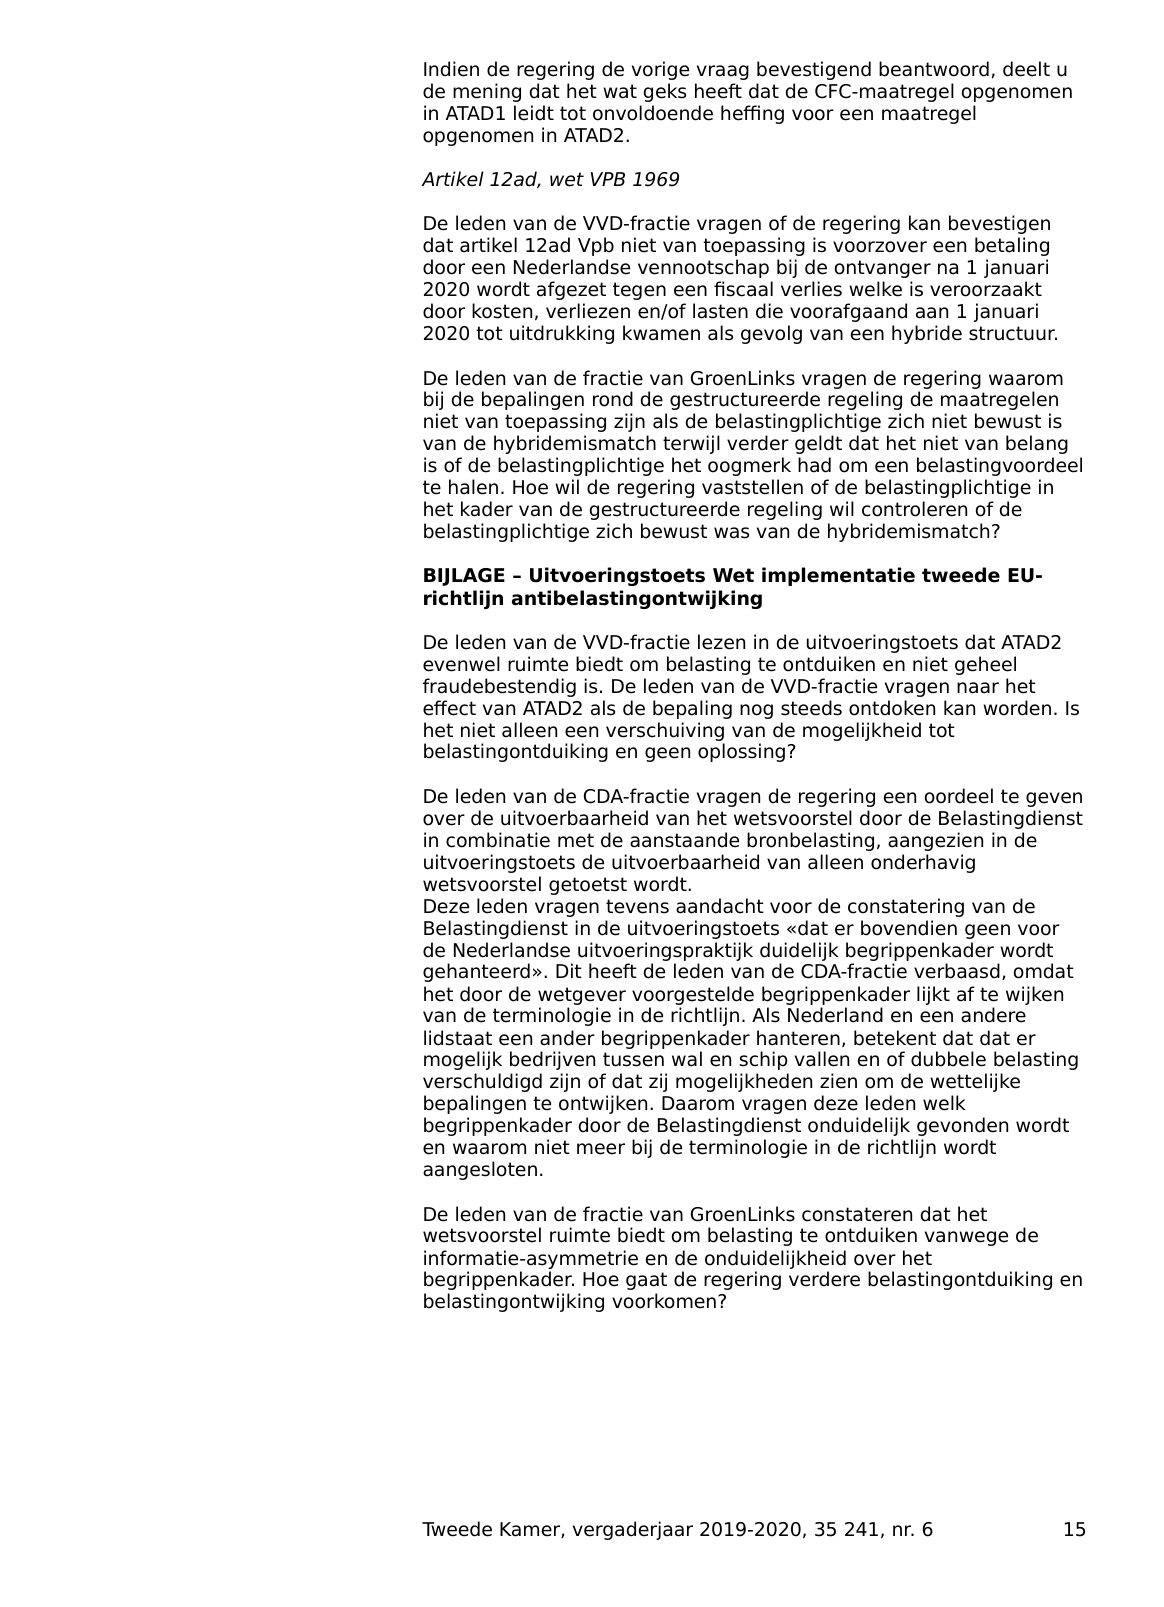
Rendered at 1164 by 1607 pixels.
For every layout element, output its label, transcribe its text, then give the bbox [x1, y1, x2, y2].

text Indien de regering de vorige vraag bevestigend beantwoord, deelt u de mening dat het wat geks heeft dat de CFC-maatregel opgenomen in ATAD1 leidt tot onvoldoende heffing voor een maatregel opgenomen in ATAD2. [422, 59, 1087, 147]
text De leden van de fractie van GroenLinks vragen de regering waarom bij de bepalingen rond de gestructureerde regeling de maatregelen niet van toepassing zijn als de belastingplichtige zich niet bewust is van de hybridemismatch terwijl verder geldt dat het niet van belang is of de belastingplichtige het oogmerk had om een belastingvoordeel te halen. Hoe wil de regering vaststellen of de belastingplichtige in het kader van de gestructureerde regeling wil controleren of de belastingplichtige zich bewust was van de hybridemismatch? [422, 367, 1087, 543]
text Deze leden vragen tevens aandacht voor de constatering van de Belastingdienst in de uitvoeringstoets «dat er bovendien geen voor de Nederlandse uitvoeringspraktijk duidelijk begrippenkader wordt gehanteerd». Dit heeft de leden van de CDA-fractie verbaasd, omdat het door de wetgever voorgestelde begrippenkader lijkt af te wijken van de terminologie in de richtlijn. Als Nederland en een andere lidstaat een ander begrippenkader hanteren, betekent dat dat er mogelijk bedrijven tussen wal en schip vallen en of dubbele belasting verschuldigd zijn of dat zij mogelijkheden zien om de wettelijke bepalingen te ontwijken. Daarom vragen deze leden welk begrippenkader door de Belastingdienst onduidelijk gevonden wordt en waarom niet meer bij de terminologie in de richtlijn wordt aangesloten. [422, 896, 1087, 1181]
subtitle Artikel 12ad, wet VPB 1969 [422, 169, 1087, 191]
text De leden van de fractie van GroenLinks constateren dat het wetsvoorstel ruimte biedt om belasting te ontduiken vanwege de informatie-asymmetrie en de onduidelijkheid over het begrippenkader. Hoe gaat de regering verdere belastingontduiking en belastingontwijking voorkomen? [422, 1203, 1087, 1313]
text De leden van de CDA-fractie vragen de regering een oordeel te geven over de uitvoerbaarheid van het wetsvoorstel door de Belastingdienst in combinatie met de aanstaande bronbelasting, aangezien in de uitvoeringstoets de uitvoerbaarheid van alleen onderhavig wetsvoorstel getoetst wordt. [422, 786, 1087, 896]
text De leden van de VVD-fractie vragen of de regering kan bevestigen dat artikel 12ad Vpb niet van toepassing is voorzover een betaling door een Nederlandse vennootschap bij de ontvanger na 1 januari 2020 wordt afgezet tegen een fiscaal verlies welke is veroorzaakt door kosten, verliezen en/of lasten die voorafgaand aan 1 januari 2020 tot uitdrukking kwamen als gevolg van een hybride structuur. [422, 213, 1087, 345]
text De leden van de VVD-fractie lezen in de uitvoeringstoets dat ATAD2 evenwel ruimte biedt om belasting te ontduiken en niet geheel fraudebestendig is. De leden van de VVD-fractie vragen naar het effect van ATAD2 als de bepaling nog steeds ontdoken kan worden. Is het niet alleen een verschuiving van de mogelijkheid tot belastingontduiking en geen oplossing? [422, 632, 1087, 763]
subtitle BIJLAGE – Uitvoeringstoets Wet implementatie tweede EU-richtlijn antibelastingontwijking [422, 565, 1087, 609]
